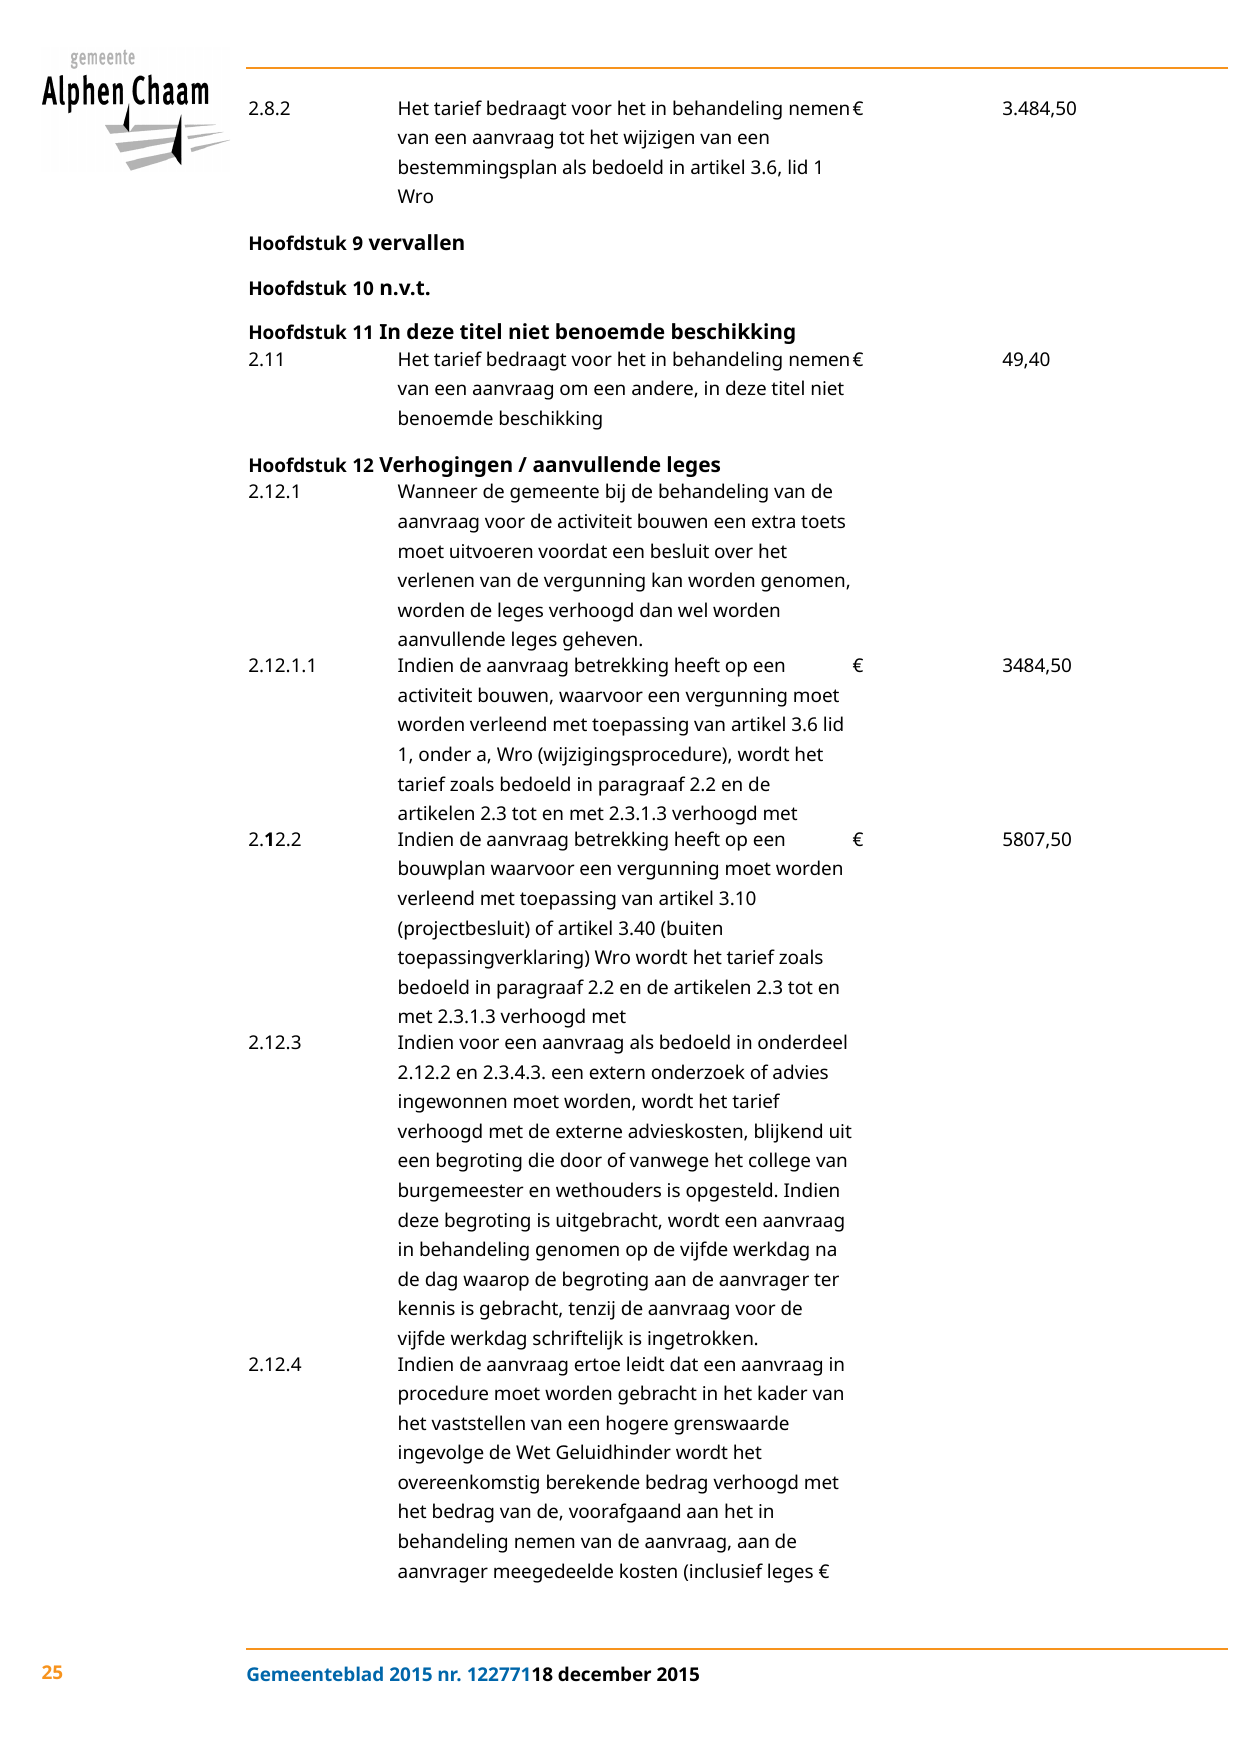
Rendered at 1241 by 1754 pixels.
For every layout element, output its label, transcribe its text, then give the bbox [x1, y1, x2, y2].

table_cell 2.12.4 [248, 1351, 397, 1584]
text Hoofdstuk 10 n.v.t. [248, 273, 1152, 301]
table_header Het tarief bedraagt voor het in behandeling nemen van een aanvraag om een andere, in deze titel niet benoemde beschikking [398, 346, 852, 431]
text Hoofdstuk 11 In deze titel niet benoemde beschikking [248, 317, 1152, 346]
table_header 49,40 [1002, 346, 1152, 431]
table_cell [1002, 1351, 1152, 1584]
table_cell 5807,50 [1002, 826, 1152, 1029]
table_cell 2.12.1.1 [248, 653, 397, 826]
table_header [853, 479, 1002, 652]
table_header 2.11 [248, 346, 397, 431]
text Hoofdstuk 12 Verhogingen / aanvullende leges [248, 450, 1152, 479]
table_cell 2.8.2 [248, 95, 397, 209]
table_cell 2.12.2 [248, 826, 397, 1029]
table_cell [1002, 1029, 1152, 1351]
table_cell 3484,50 [1002, 653, 1152, 826]
table_cell Indien de aanvraag betrekking heeft op een bouwplan waarvoor een vergunning moet worden verleend met toepassing van artikel 3.10 (projectbesluit) of artikel 3.40 (buiten toepassingverklaring) Wro wordt het tarief zoals bedoeld in paragraaf 2.2 en de artikelen 2.3 tot en met 2.3.1.3 verhoogd met [398, 826, 852, 1029]
table_cell Indien voor een aanvraag als bedoeld in onderdeel 2.12.2 en 2.3.4.3. een extern onderzoek of advies ingewonnen moet worden, wordt het tarief verhoogd met de externe advieskosten, blijkend uit een begroting die door of vanwege het college van burgemeester en wethouders is opgesteld. Indien deze begroting is uitgebracht, wordt een aanvraag in behandeling genomen op de vijfde werkdag na de dag waarop de begroting aan de aanvrager ter kennis is gebracht, tenzij de aanvraag voor de vijfde werkdag schriftelijk is ingetrokken. [398, 1029, 852, 1351]
table_cell Indien de aanvraag betrekking heeft op een activiteit bouwen, waarvoor een vergunning moet worden verleend met toepassing van artikel 3.6 lid 1, onder a, Wro (wijzigingsprocedure), wordt het tarief zoals bedoeld in paragraaf 2.2 en de artikelen 2.3 tot en met 2.3.1.3 verhoogd met [398, 653, 852, 826]
table_cell [853, 1351, 1002, 1584]
table_header € [853, 346, 1002, 431]
table_cell 3.484,50 [1002, 95, 1152, 209]
table_cell Indien de aanvraag ertoe leidt dat een aanvraag in procedure moet worden gebracht in het kader van het vaststellen van een hogere grenswaarde ingevolge de Wet Geluidhinder wordt het overeenkomstig berekende bedrag verhoogd met het bedrag van de, voorafgaand aan het in behandeling nemen van de aanvraag, aan de aanvrager meegedeelde kosten (inclusief leges € [398, 1351, 852, 1584]
table_cell Het tarief bedraagt voor het in behandeling nemen van een aanvraag tot het wijzigen van een bestemmingsplan als bedoeld in artikel 3.6, lid 1 Wro [398, 95, 852, 209]
table_cell € [853, 653, 1002, 826]
table_cell € [853, 826, 1002, 1029]
table_cell 2.12.3 [248, 1029, 397, 1351]
table_header Wanneer de gemeente bij de behandeling van de aanvraag voor de activiteit bouwen een extra toets moet uitvoeren voordat een besluit over het verlenen van de vergunning kan worden genomen, worden de leges verhoogd dan wel worden aanvullende leges geheven. [398, 479, 852, 652]
table_cell € [853, 95, 1002, 209]
table_cell [853, 1029, 1002, 1351]
table_header 2.12.1 [248, 479, 397, 652]
table_header [1002, 479, 1152, 652]
text Hoofdstuk 9 vervallen [248, 228, 1152, 257]
picture [41, 47, 231, 172]
